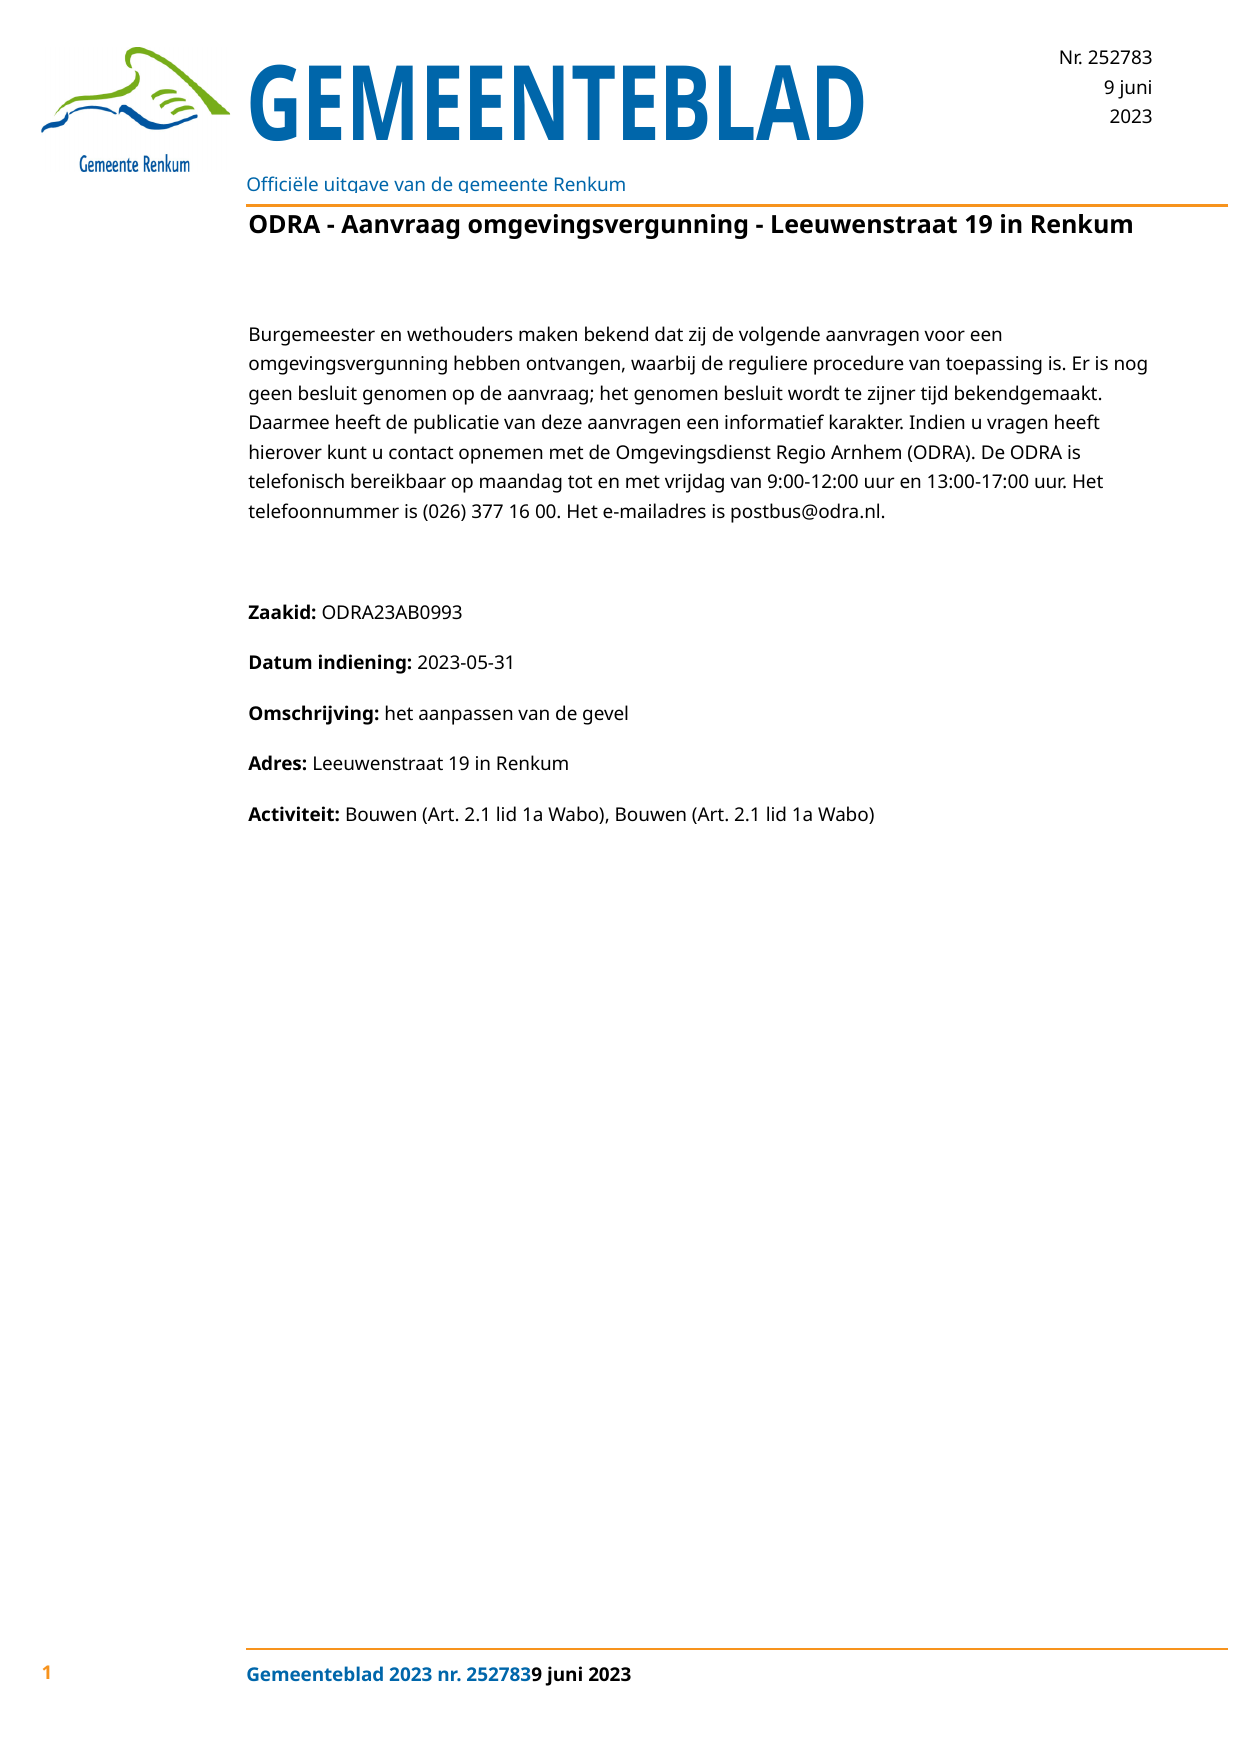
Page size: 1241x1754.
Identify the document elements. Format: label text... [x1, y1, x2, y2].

picture [41, 47, 231, 172]
text Activiteit: Bouwen (Art. 2.1 lid 1a Wabo), Bouwen (Art. 2.1 lid 1a Wabo) [248, 801, 1152, 826]
text Burgemeester en wethouders maken bekend dat zij de volgende aanvragen voor een omgevingsvergunning hebben ontvangen, waarbij de reguliere procedure van toepassing is. Er is nog geen besluit genomen op de aanvraag; het genomen besluit wordt te zijner tijd bekendgemaakt. Daarmee heeft de publicatie van deze aanvragen een informatief karakter. Indien u vragen heeft hierover kunt u contact opnemen met de Omgevingsdienst Regio Arnhem (ODRA). De ODRA is telefonisch bereikbaar op maandag tot en met vrijdag van 9:00-12:00 uur en 13:00-17:00 uur. Het telefoonnummer is (026) 377 16 00. Het e-mailadres is postbus@odra.nl. [248, 321, 1152, 524]
text Datum indiening: 2023-05-31 [248, 649, 1152, 675]
text ODRA - Aanvraag omgevingsvergunning - Leeuwenstraat 19 in Renkum [248, 207, 1152, 241]
text Adres: Leeuwenstraat 19 in Renkum [248, 750, 1152, 776]
text Zaakid: ODRA23AB0993 [248, 599, 1152, 625]
text Omschrijving: het aanpassen van de gevel [248, 700, 1152, 726]
